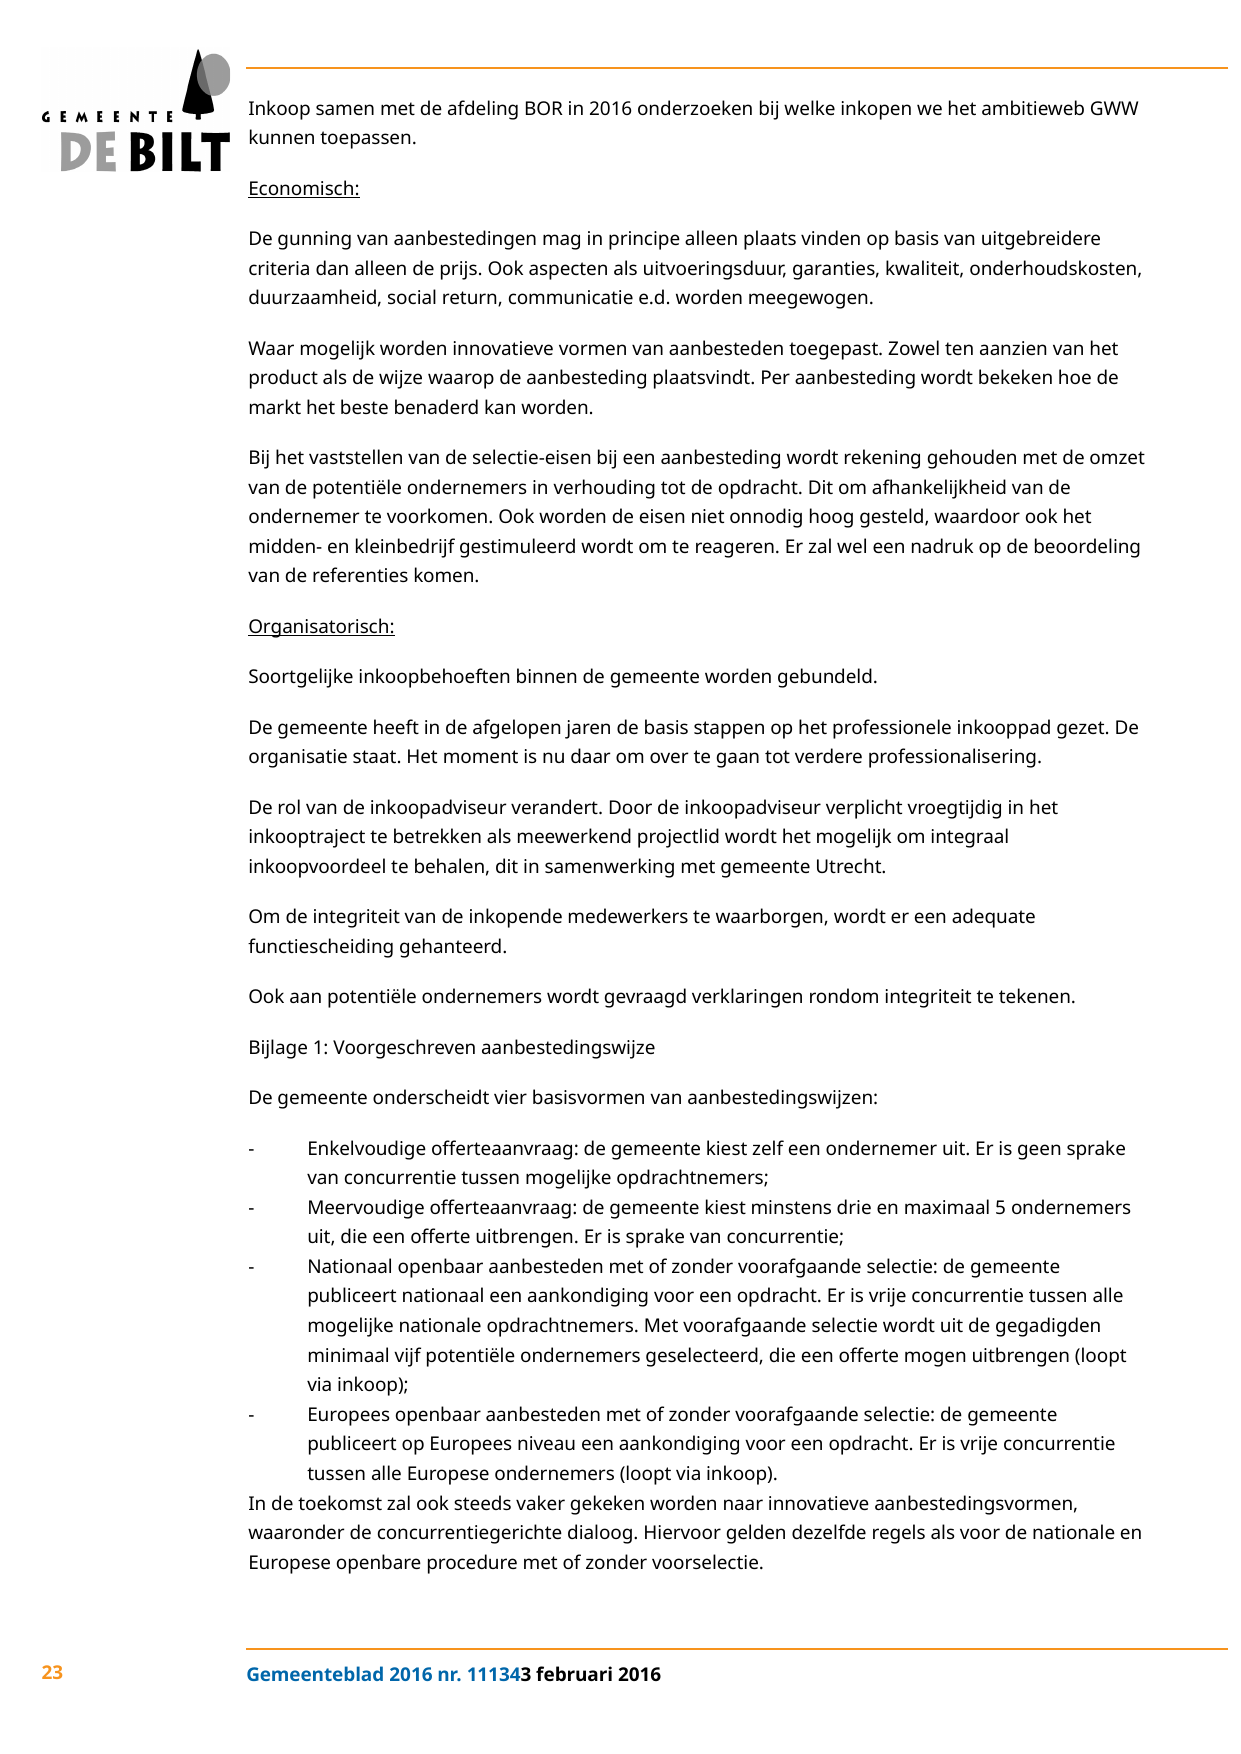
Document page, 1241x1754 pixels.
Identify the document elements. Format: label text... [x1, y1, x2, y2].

list Nationaal openbaar aanbesteden met of zonder voorafgaande selectie: de gemeente publiceert nationaal een aankondiging voor een opdracht. Er is vrije concurrentie tussen alle mogelijke nationale opdrachtnemers. Met voorafgaande selectie wordt uit de gegadigden minimaal vijf potentiële ondernemers geselecteerd, die een offerte mogen uitbrengen (loopt via inkoop); [248, 1253, 1152, 1397]
text Economisch: [248, 175, 1152, 201]
list Meervoudige offerteaanvraag: de gemeente kiest minstens drie en maximaal 5 ondernemers uit, die een offerte uitbrengen. Er is sprake van concurrentie; [248, 1194, 1152, 1249]
text De rol van de inkoopadviseur verandert. Door de inkoopadviseur verplicht vroegtijdig in het inkooptraject te betrekken als meewerkend projectlid wordt het mogelijk om integraal inkoopvoordeel te behalen, dit in samenwerking met gemeente Utrecht. [248, 794, 1152, 879]
picture [41, 47, 231, 172]
text Waar mogelijk worden innovatieve vormen van aanbesteden toegepast. Zowel ten aanzien van het product als de wijze waarop de aanbesteding plaatsvindt. Per aanbesteding wordt bekeken hoe de markt het beste benaderd kan worden. [248, 335, 1152, 420]
text De gemeente onderscheidt vier basisvormen van aanbestedingswijzen: [248, 1084, 1152, 1110]
text De gunning van aanbestedingen mag in principe alleen plaats vinden op basis van uitgebreidere criteria dan alleen de prijs. Ook aspecten als uitvoeringsduur, garanties, kwaliteit, onderhoudskosten, duurzaamheid, social return, communicatie e.d. worden meegewogen. [248, 225, 1152, 310]
list Enkelvoudige offerteaanvraag: de gemeente kiest zelf een ondernemer uit. Er is geen sprake van concurrentie tussen mogelijke opdrachtnemers; [248, 1135, 1152, 1190]
text Organisatorisch: [248, 613, 1152, 639]
text De gemeente heeft in de afgelopen jaren de basis stappen op het professionele inkooppad gezet. De organisatie staat. Het moment is nu daar om over te gaan tot verdere professionalisering. [248, 714, 1152, 769]
text Bijlage 1: Voorgeschreven aanbestedingswijze [248, 1034, 1152, 1060]
list Europees openbaar aanbesteden met of zonder voorafgaande selectie: de gemeente publiceert op Europees niveau een aankondiging voor een opdracht. Er is vrije concurrentie tussen alle Europese ondernemers (loopt via inkoop). [248, 1401, 1152, 1486]
text Om de integriteit van de inkopende medewerkers te waarborgen, wordt er een adequate functiescheiding gehanteerd. [248, 903, 1152, 959]
text Ook aan potentiële ondernemers wordt gevraagd verklaringen rondom integriteit te tekenen. [248, 983, 1152, 1009]
text Inkoop samen met de afdeling BOR in 2016 onderzoeken bij welke inkopen we het ambitieweb GWW kunnen toepassen. [248, 95, 1152, 150]
text In de toekomst zal ook steeds vaker gekeken worden naar innovatieve aanbestedingsvormen, waaronder de concurrentiegerichte dialoog. Hiervoor gelden dezelfde regels als voor de nationale en Europese openbare procedure met of zonder voorselectie. [248, 1490, 1152, 1575]
text Bij het vaststellen van de selectie-eisen bij een aanbesteding wordt rekening gehouden met de omzet van de potentiële ondernemers in verhouding tot de opdracht. Dit om afhankelijkheid van de ondernemer te voorkomen. Ook worden de eisen niet onnodig hoog gesteld, waardoor ook het midden- en kleinbedrijf gestimuleerd wordt om te reageren. Er zal wel een nadruk op de beoordeling van de referenties komen. [248, 444, 1152, 588]
text Soortgelijke inkoopbehoeften binnen de gemeente worden gebundeld. [248, 663, 1152, 689]
